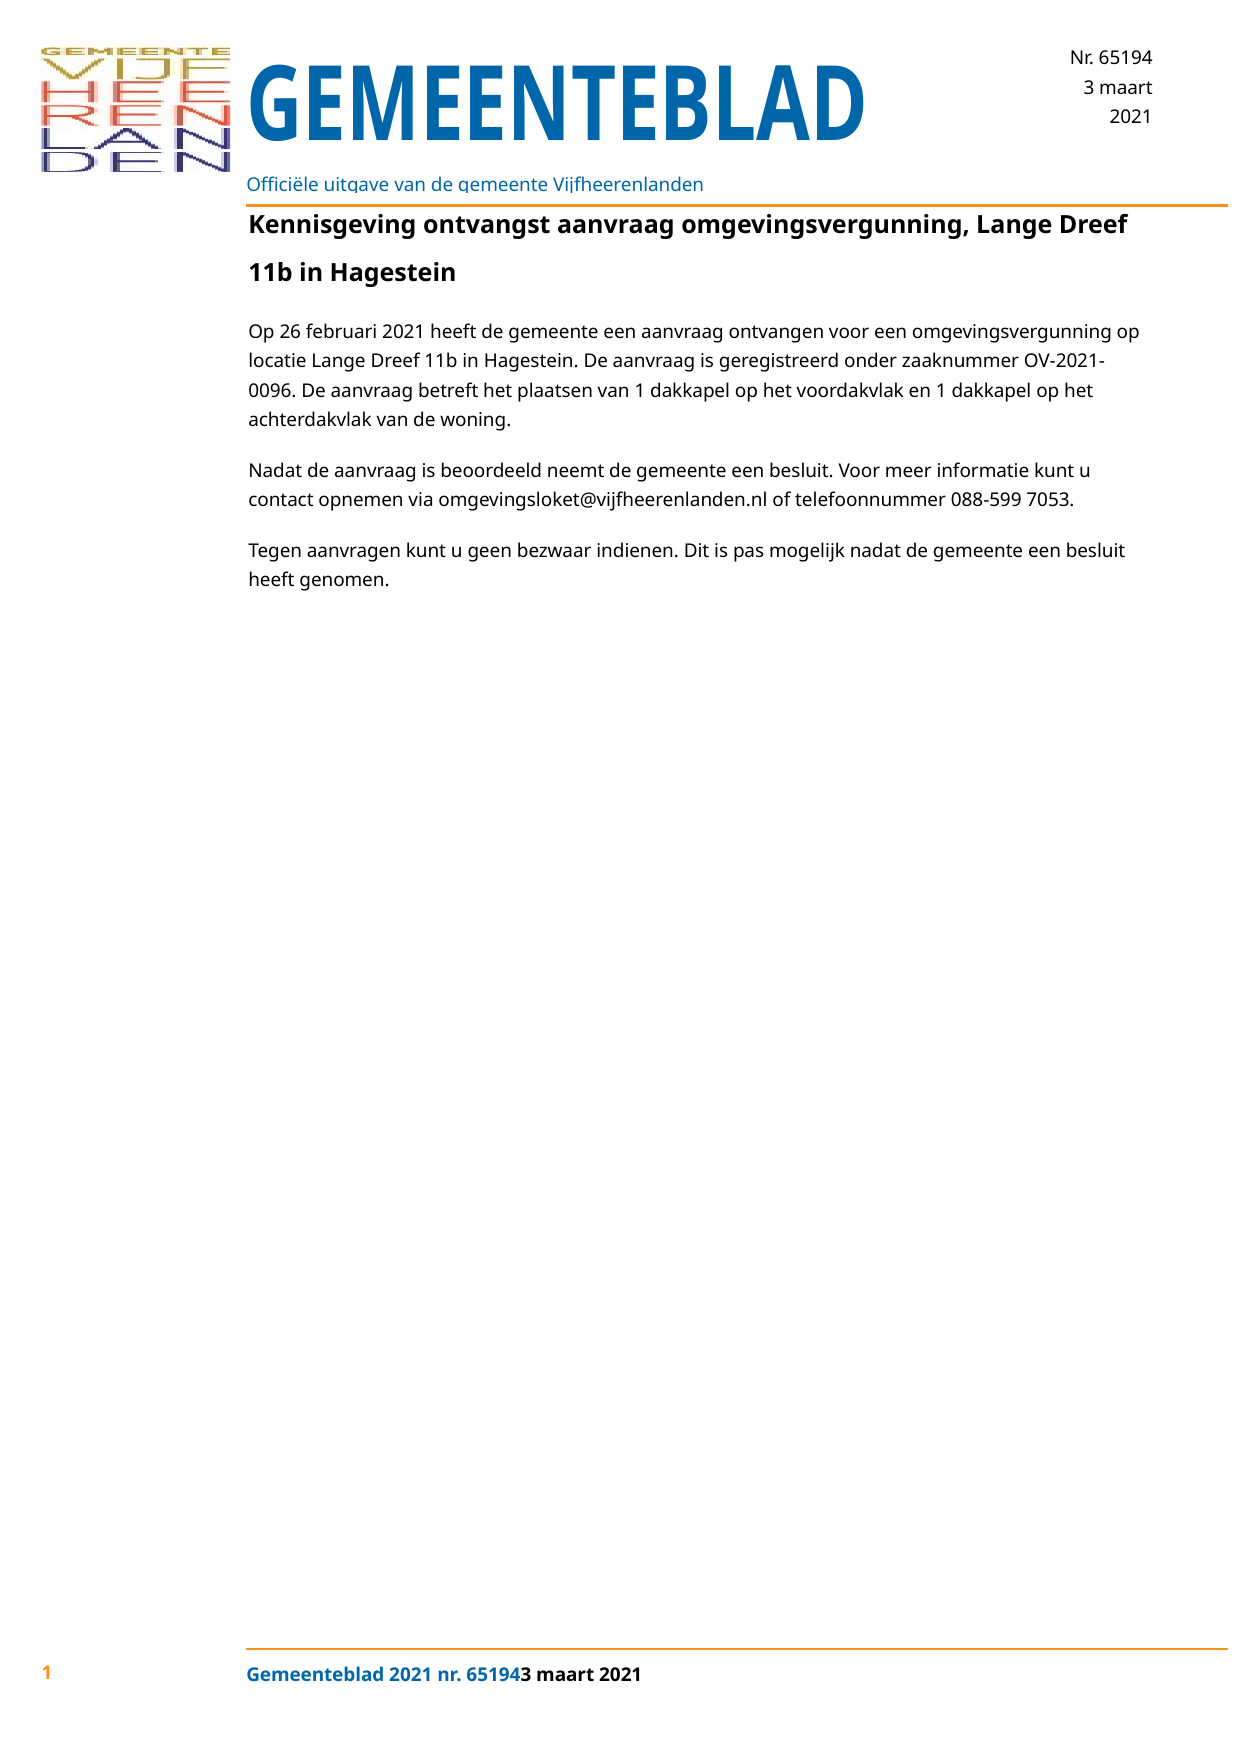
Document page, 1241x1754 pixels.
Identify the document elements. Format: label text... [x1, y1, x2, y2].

text Kennisgeving ontvangst aanvraag omgevingsvergunning, Lange Dreef 11b in Hagestein [248, 207, 1152, 288]
text Tegen aanvragen kunt u geen bezwaar indienen. Dit is pas mogelijk nadat de gemeente een besluit heeft genomen. [248, 537, 1152, 592]
text Op 26 februari 2021 heeft de gemeente een aanvraag ontvangen voor een omgevingsvergunning op locatie Lange Dreef 11b in Hagestein. De aanvraag is geregistreerd onder zaaknummer OV-2021-0096. De aanvraag betreft het plaatsen van 1 dakkapel op het voordakvlak en 1 dakkapel op het achterdakvlak van de woning. [248, 318, 1152, 432]
text Nadat de aanvraag is beoordeeld neemt de gemeente een besluit. Voor meer informatie kunt u contact opnemen via omgevingsloket@vijfheerenlanden.nl of telefoonnummer 088-599 7053. [248, 457, 1152, 512]
picture [41, 47, 231, 172]
